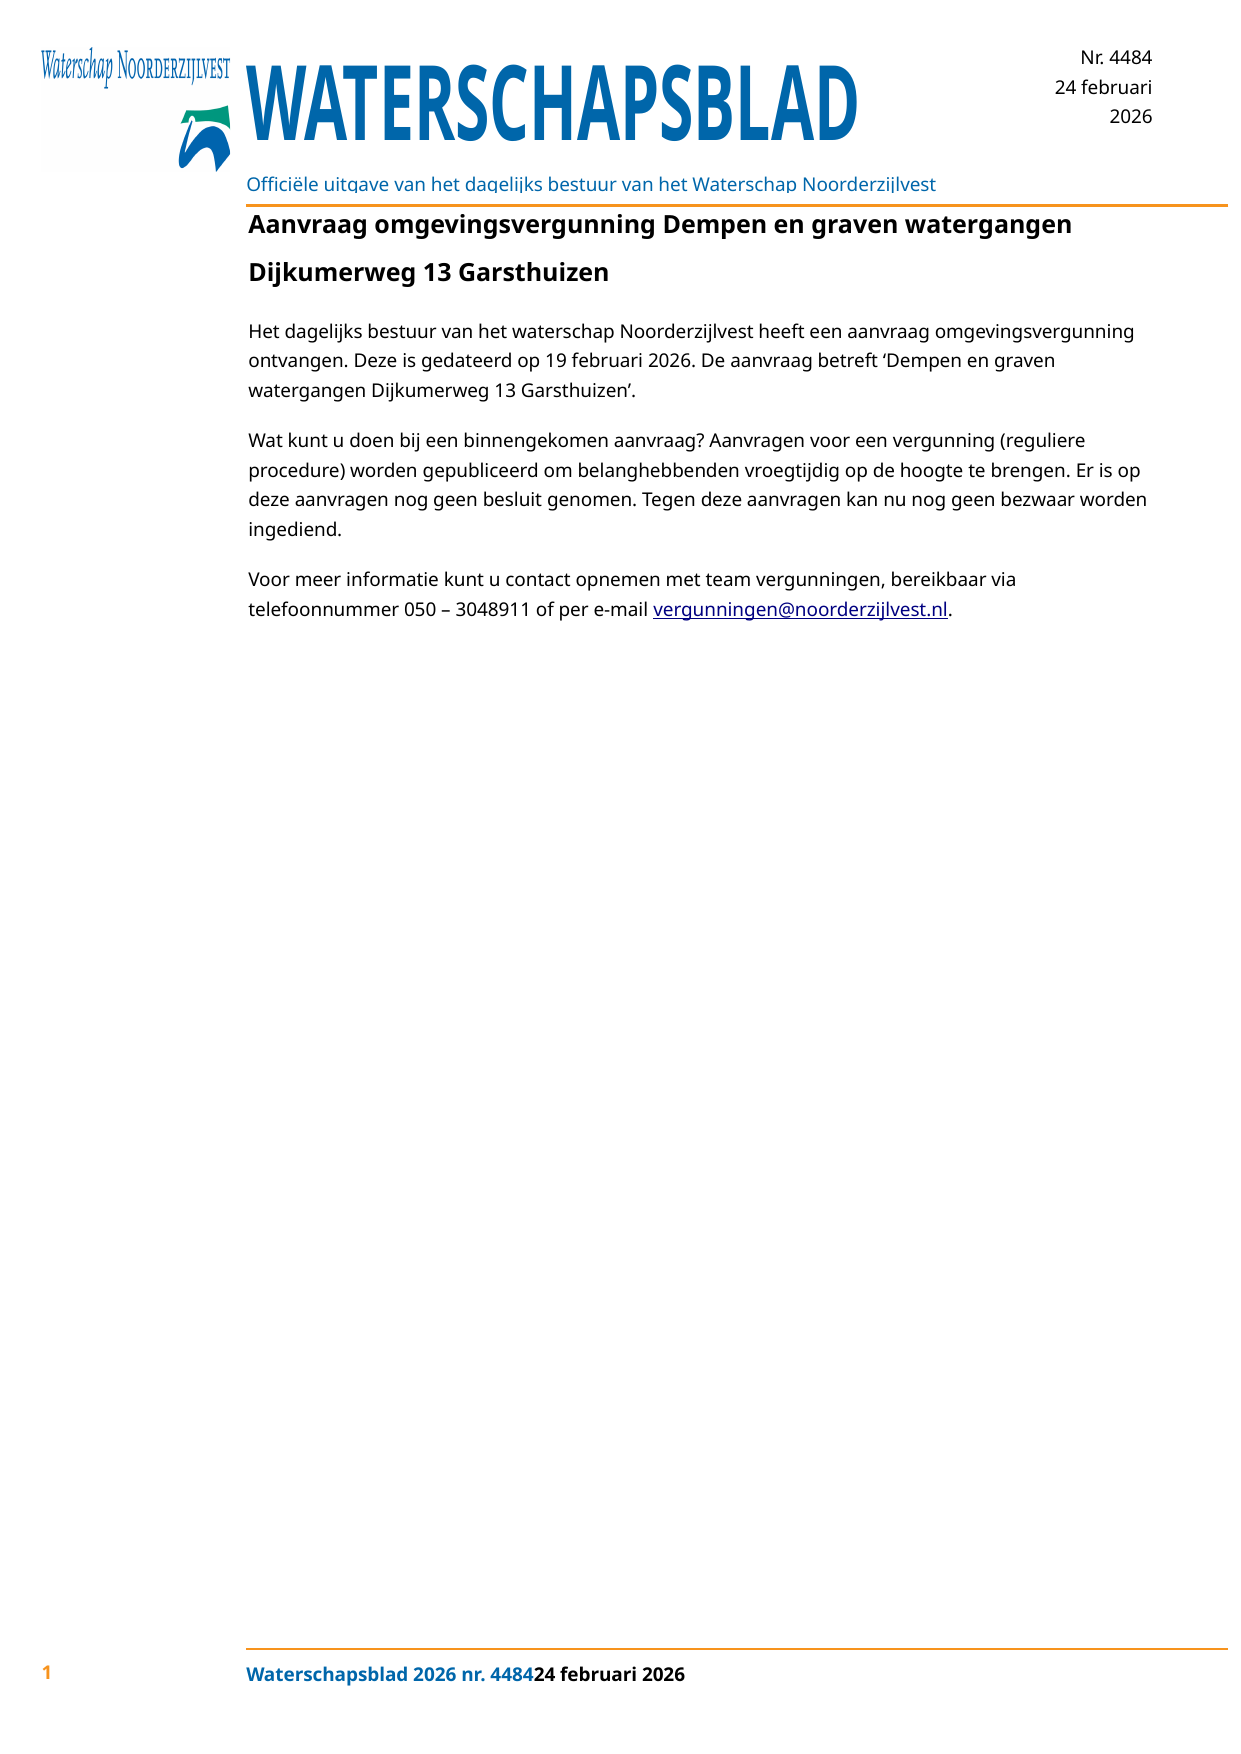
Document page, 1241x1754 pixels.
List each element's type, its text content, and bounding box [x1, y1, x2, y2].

text Het dagelijks bestuur van het waterschap Noorderzijlvest heeft een aanvraag omgevingsvergunning ontvangen. Deze is gedateerd op 19 februari 2026. De aanvraag betreft ‘Dempen en graven watergangen Dijkumerweg 13 Garsthuizen’. [248, 318, 1152, 403]
text Aanvraag omgevingsvergunning Dempen en graven watergangen Dijkumerweg 13 Garsthuizen [248, 207, 1152, 288]
text Wat kunt u doen bij een binnengekomen aanvraag? Aanvragen voor een vergunning (reguliere procedure) worden gepubliceerd om belanghebbenden vroegtijdig op de hoogte te brengen. Er is op deze aanvragen nog geen besluit genomen. Tegen deze aanvragen kan nu nog geen bezwaar worden ingediend. [248, 427, 1152, 542]
text Voor meer informatie kunt u contact opnemen met team vergunningen, bereikbaar via telefoonnummer 050 – 3048911 of per e-mail vergunningen@noorderzijlvest.nl. [248, 567, 1152, 622]
picture [41, 47, 231, 172]
